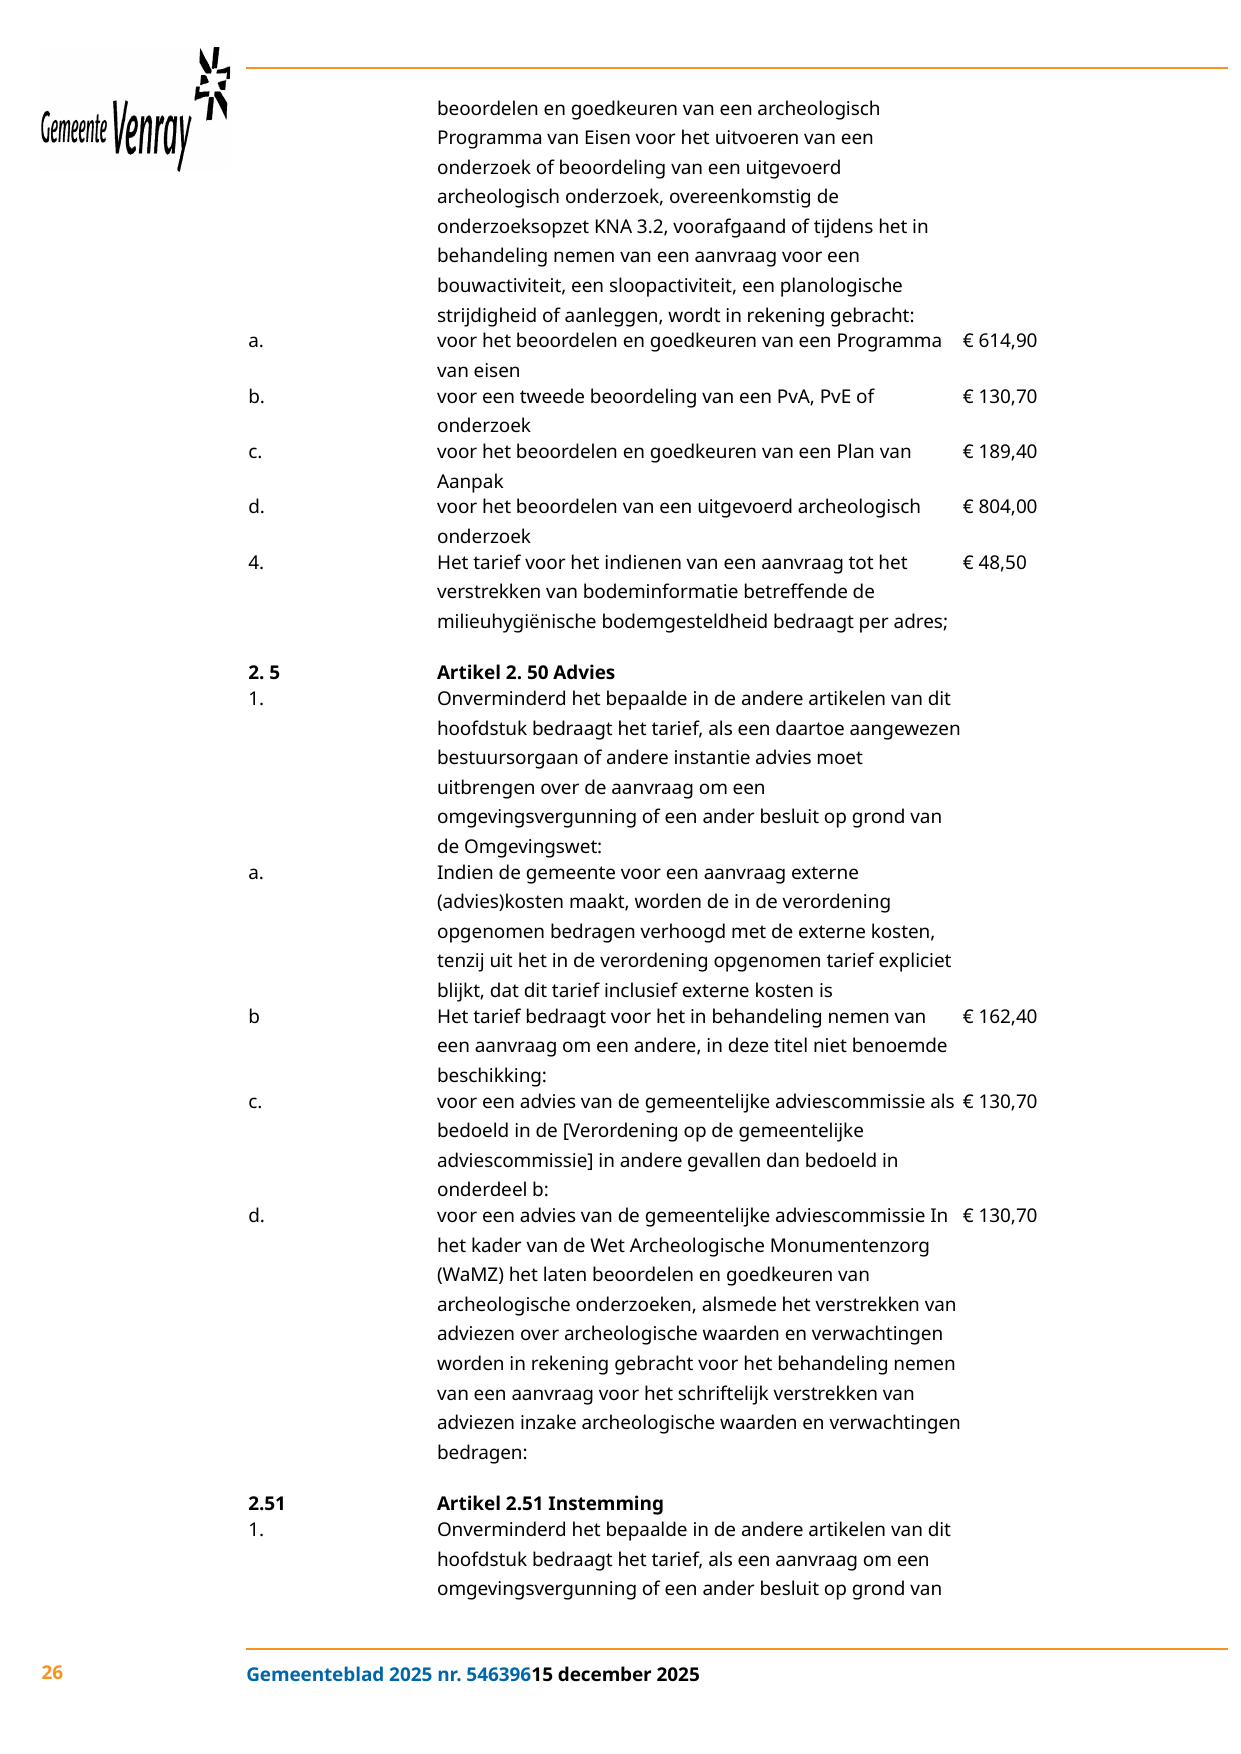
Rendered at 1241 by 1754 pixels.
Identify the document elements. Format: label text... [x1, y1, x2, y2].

table_cell Onverminderd het bepaalde in de andere artikelen van dit hoofdstuk bedraagt het tarief, als een daartoe aangewezen bestuursorgaan of andere instantie advies moet uitbrengen over de aanvraag om een omgevingsvergunning of een ander besluit op grond van de Omgevingswet: [437, 685, 963, 859]
table_cell a. [248, 328, 437, 383]
table_cell voor een advies van de gemeentelijke adviescommissie als bedoeld in de [Verordening op de gemeentelijke adviescommissie] in andere gevallen dan bedoeld in onderdeel b: [437, 1088, 963, 1202]
table_cell [963, 685, 1152, 859]
table_cell a. [248, 859, 437, 1003]
table_cell 2.51 [248, 1490, 437, 1516]
table_cell [963, 859, 1152, 1003]
table_cell b. [248, 383, 437, 438]
table_cell [963, 1490, 1152, 1516]
table_cell beoordelen en goedkeuren van een archeologisch Programma van Eisen voor het uitvoeren van een onderzoek of beoordeling van een uitgevoerd archeologisch onderzoek, overeenkomstig de onderzoeksopzet KNA 3.2, voorafgaand of tijdens het in behandeling nemen van een aanvraag voor een bouwactiviteit, een sloopactiviteit, een planologische strijdigheid of aanleggen, wordt in rekening gebracht: [437, 95, 963, 328]
table_cell [437, 634, 963, 659]
table_cell voor een advies van de gemeentelijke adviescommissie In het kader van de Wet Archeologische Monumentenzorg (WaMZ) het laten beoordelen en goedkeuren van archeologische onderzoeken, alsmede het verstrekken van adviezen over archeologische waarden en verwachtingen worden in rekening gebracht voor het behandeling nemen van een aanvraag voor het schriftelijk verstrekken van adviezen inzake archeologische waarden en verwachtingen bedragen: [437, 1202, 963, 1465]
table_cell Het tarief bedraagt voor het in behandeling nemen van een aanvraag om een andere, in deze titel niet benoemde beschikking: [437, 1003, 963, 1088]
table_cell c. [248, 1088, 437, 1202]
table_cell [963, 1516, 1152, 1601]
table_cell Artikel 2. 50 Advies [437, 660, 963, 685]
table_cell Het tarief voor het indienen van een aanvraag tot het verstrekken van bodeminformatie betreffende de milieuhygiënische bodemgesteldheid bedraagt per adres; [437, 549, 963, 634]
table_cell € 162,40 [963, 1003, 1152, 1088]
table_cell 1. [248, 1516, 437, 1601]
table_cell voor het beoordelen en goedkeuren van een Programma van eisen [437, 328, 963, 383]
table_cell 2. 5 [248, 660, 437, 685]
table_cell 1. [248, 685, 437, 859]
table_cell [248, 634, 437, 659]
table_cell [437, 1465, 963, 1490]
table_cell voor een tweede beoordeling van een PvA, PvE of onderzoek [437, 383, 963, 438]
table_cell [248, 1465, 437, 1490]
table_cell [248, 95, 437, 328]
table_cell € 804,00 [963, 494, 1152, 549]
table_cell c. [248, 438, 437, 493]
table_cell [963, 95, 1152, 328]
table_cell € 48,50 [963, 549, 1152, 634]
table_cell [963, 660, 1152, 685]
picture [41, 47, 231, 172]
table_cell voor het beoordelen van een uitgevoerd archeologisch onderzoek [437, 494, 963, 549]
table_cell [963, 634, 1152, 659]
table_cell € 189,40 [963, 438, 1152, 493]
table_cell d. [248, 494, 437, 549]
table_cell € 130,70 [963, 383, 1152, 438]
table_cell d. [248, 1202, 437, 1465]
table_cell [963, 1465, 1152, 1490]
table_cell Onverminderd het bepaalde in de andere artikelen van dit hoofdstuk bedraagt het tarief, als een aanvraag om een omgevingsvergunning of een ander besluit op grond van [437, 1516, 963, 1601]
table_cell € 130,70 [963, 1088, 1152, 1202]
table_cell b [248, 1003, 437, 1088]
table_cell voor het beoordelen en goedkeuren van een Plan van Aanpak [437, 438, 963, 493]
table_cell € 614,90 [963, 328, 1152, 383]
table_cell Artikel 2.51 Instemming [437, 1490, 963, 1516]
table_cell € 130,70 [963, 1202, 1152, 1465]
table_cell 4. [248, 549, 437, 634]
table_cell Indien de gemeente voor een aanvraag externe (advies)kosten maakt, worden de in de verordening opgenomen bedragen verhoogd met de externe kosten, tenzij uit het in de verordening opgenomen tarief expliciet blijkt, dat dit tarief inclusief externe kosten is [437, 859, 963, 1003]
